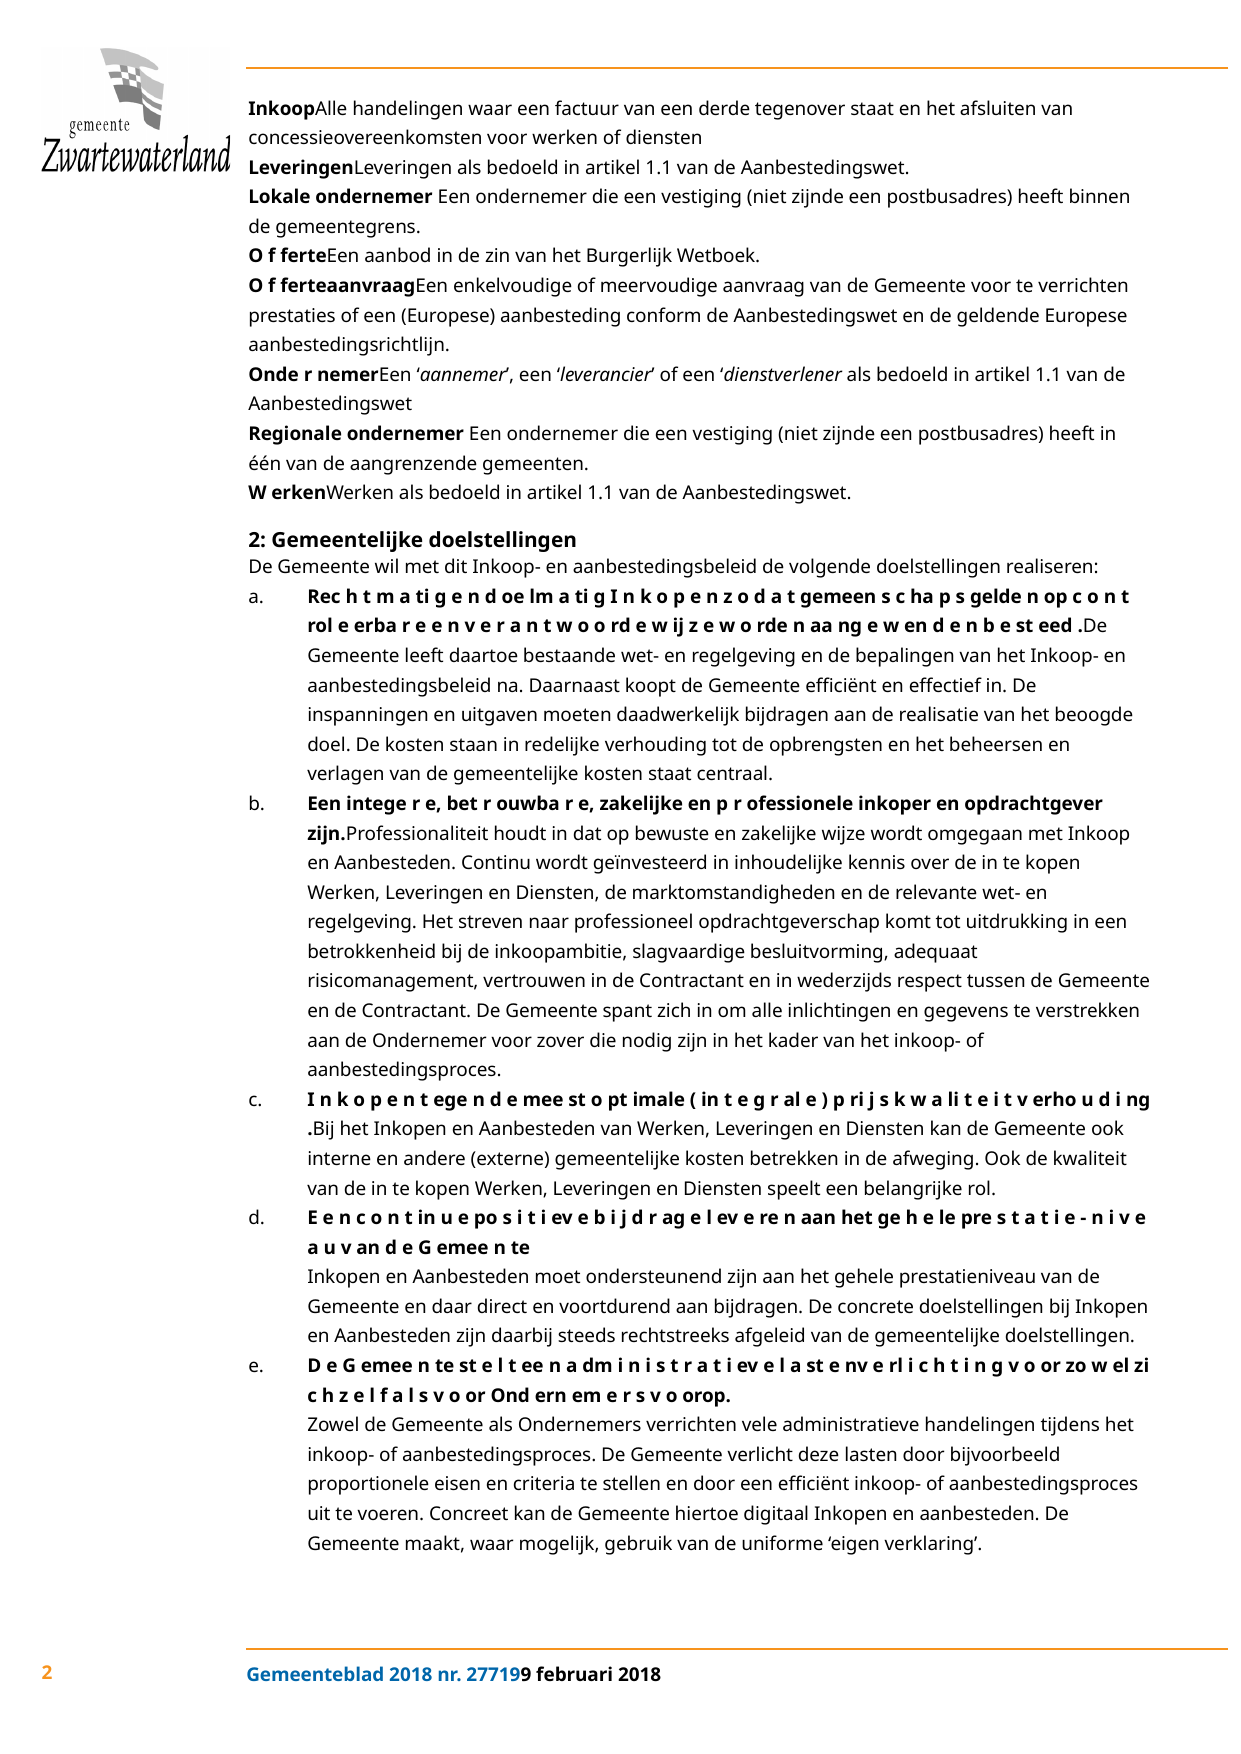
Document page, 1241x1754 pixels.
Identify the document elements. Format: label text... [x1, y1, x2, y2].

list D e G emee n te st e l t ee n a dm i n i s t r a t i ev e l a st e nv e rl i c h t i n g v o or zo w el zi c h z e l f a l s v o or Ond ern em e r s v o orop. [248, 1352, 1152, 1407]
text W erkenWerken als bedoeld in artikel 1.1 van de Aanbestedingswet. [248, 479, 1152, 505]
text O f ferteaanvraagEen enkelvoudige of meervoudige aanvraag van de Gemeente voor te verrichten prestaties of een (Europese) aanbesteding conform de Aanbestedingswet en de geldende Europese aanbestedingsrichtlijn. [248, 272, 1152, 357]
list Inkopen en Aanbesteden moet ondersteunend zijn aan het gehele prestatieniveau van de Gemeente en daar direct en voortdurend aan bijdragen. De concrete doelstellingen bij Inkopen en Aanbesteden zijn daarbij steeds rechtstreeks afgeleid van de gemeentelijke doelstellingen. [248, 1263, 1152, 1348]
list I n k o p e n t ege n d e mee st o pt imale ( in t e g r al e ) p ri j s k w a li t e i t v erho u d i ng .Bij het Inkopen en Aanbesteden van Werken, Leveringen en Diensten kan de Gemeente ook interne en andere (externe) gemeentelijke kosten betrekken in de afweging. Ook de kwaliteit van de in te kopen Werken, Leveringen en Diensten speelt een belangrijke rol. [248, 1086, 1152, 1200]
list Een intege r e, bet r ouwba r e, zakelijke en p r ofessionele inkoper en opdrachtgever zijn.Professionaliteit houdt in dat op bewuste en zakelijke wijze wordt omgegaan met Inkoop en Aanbesteden. Continu wordt geïnvesteerd in inhoudelijke kennis over de in te kopen Werken, Leveringen en Diensten, de marktomstandigheden en de relevante wet- en regelgeving. Het streven naar professioneel opdrachtgeverschap komt tot uitdrukking in een betrokkenheid bij de inkoopambitie, slagvaardige besluitvorming, adequaat risicomanagement, vertrouwen in de Contractant en in wederzijds respect tussen de Gemeente en de Contractant. De Gemeente spant zich in om alle inlichtingen en gegevens te verstrekken aan de Ondernemer voor zover die nodig zijn in het kader van het inkoop- of aanbestedingsproces. [248, 790, 1152, 1082]
text Lokale ondernemer Een ondernemer die een vestiging (niet zijnde een postbusadres) heeft binnen de gemeentegrens. [248, 183, 1152, 239]
picture [41, 47, 231, 172]
text Onde r nemerEen ‘aannemer’, een ‘leverancier’ of een ‘dienstverlener als bedoeld in artikel 1.1 van de Aanbestedingswet [248, 361, 1152, 416]
text LeveringenLeveringen als bedoeld in artikel 1.1 van de Aanbestedingswet. [248, 154, 1152, 180]
text De Gemeente wil met dit Inkoop- en aanbestedingsbeleid de volgende doelstellingen realiseren: [248, 553, 1152, 579]
list Rec h t m a ti g e n d oe lm a ti g I n k o p e n z o d a t gemeen s c ha p s gelde n op c o n t rol e erba r e e n v e r a n t w o o rd e w ij z e w o rde n aa ng e w en d e n b e st eed .De Gemeente leeft daartoe bestaande wet- en regelgeving en de bepalingen van het Inkoop- en aanbestedingsbeleid na. Daarnaast koopt de Gemeente efficiënt en effectief in. De inspanningen en uitgaven moeten daadwerkelijk bijdragen aan de realisatie van het beoogde doel. De kosten staan in redelijke verhouding tot de opbrengsten en het beheersen en verlagen van de gemeentelijke kosten staat centraal. [248, 583, 1152, 786]
text 2: Gemeentelijke doelstellingen [248, 525, 1152, 553]
list E e n c o n t in u e po s i t i ev e b i j d r ag e l ev e re n aan het ge h e le pre s t a t i e - n i v e a u v an d e G emee n te [248, 1204, 1152, 1259]
list Zowel de Gemeente als Ondernemers verrichten vele administratieve handelingen tijdens het inkoop- of aanbestedingsproces. De Gemeente verlicht deze lasten door bijvoorbeeld proportionele eisen en criteria te stellen en door een efficiënt inkoop- of aanbestedingsproces uit te voeren. Concreet kan de Gemeente hiertoe digitaal Inkopen en aanbesteden. De Gemeente maakt, waar mogelijk, gebruik van de uniforme ‘eigen verklaring’. [248, 1411, 1152, 1555]
text InkoopAlle handelingen waar een factuur van een derde tegenover staat en het afsluiten van concessieovereenkomsten voor werken of diensten [248, 95, 1152, 150]
text O f ferteEen aanbod in de zin van het Burgerlijk Wetboek. [248, 243, 1152, 268]
text Regionale ondernemer Een ondernemer die een vestiging (niet zijnde een postbusadres) heeft in één van de aangrenzende gemeenten. [248, 420, 1152, 476]
